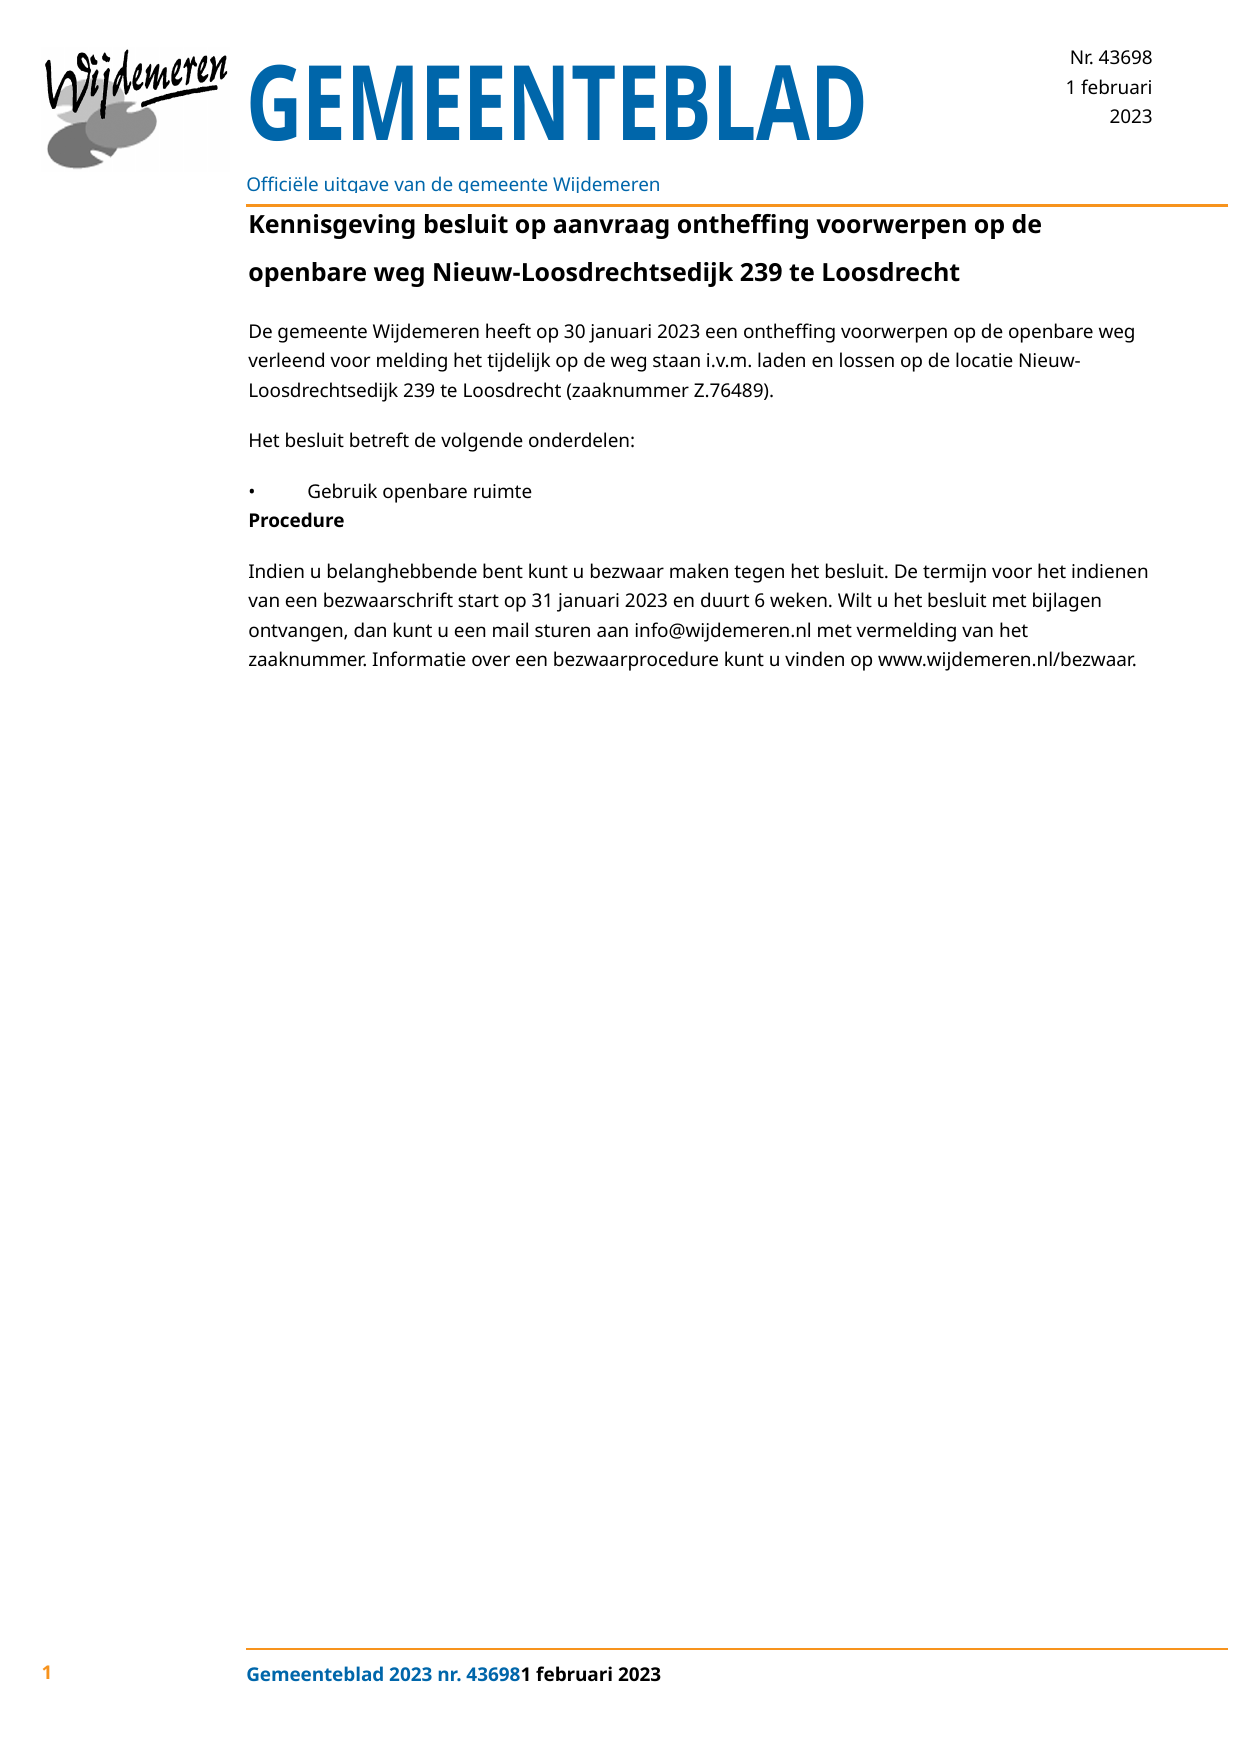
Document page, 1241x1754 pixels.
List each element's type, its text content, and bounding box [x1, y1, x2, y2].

text Procedure [248, 507, 1152, 533]
picture [41, 47, 231, 172]
text Indien u belanghebbende bent kunt u bezwaar maken tegen het besluit. De termijn voor het indienen van een bezwaarschrift start op 31 januari 2023 en duurt 6 weken. Wilt u het besluit met bijlagen ontvangen, dan kunt u een mail sturen aan info@wijdemeren.nl met vermelding van het zaaknummer. Informatie over een bezwaarprocedure kunt u vinden op www.wijdemeren.nl/bezwaar. [248, 558, 1152, 672]
text De gemeente Wijdemeren heeft op 30 januari 2023 een ontheffing voorwerpen op de openbare weg verleend voor melding het tijdelijk op de weg staan i.v.m. laden en lossen op de locatie Nieuw-Loosdrechtsedijk 239 te Loosdrecht (zaaknummer Z.76489). [248, 318, 1152, 403]
list Gebruik openbare ruimte [248, 478, 1152, 504]
text Het besluit betreft de volgende onderdelen: [248, 427, 1152, 453]
text Kennisgeving besluit op aanvraag ontheffing voorwerpen op de openbare weg Nieuw-Loosdrechtsedijk 239 te Loosdrecht [248, 207, 1152, 288]
